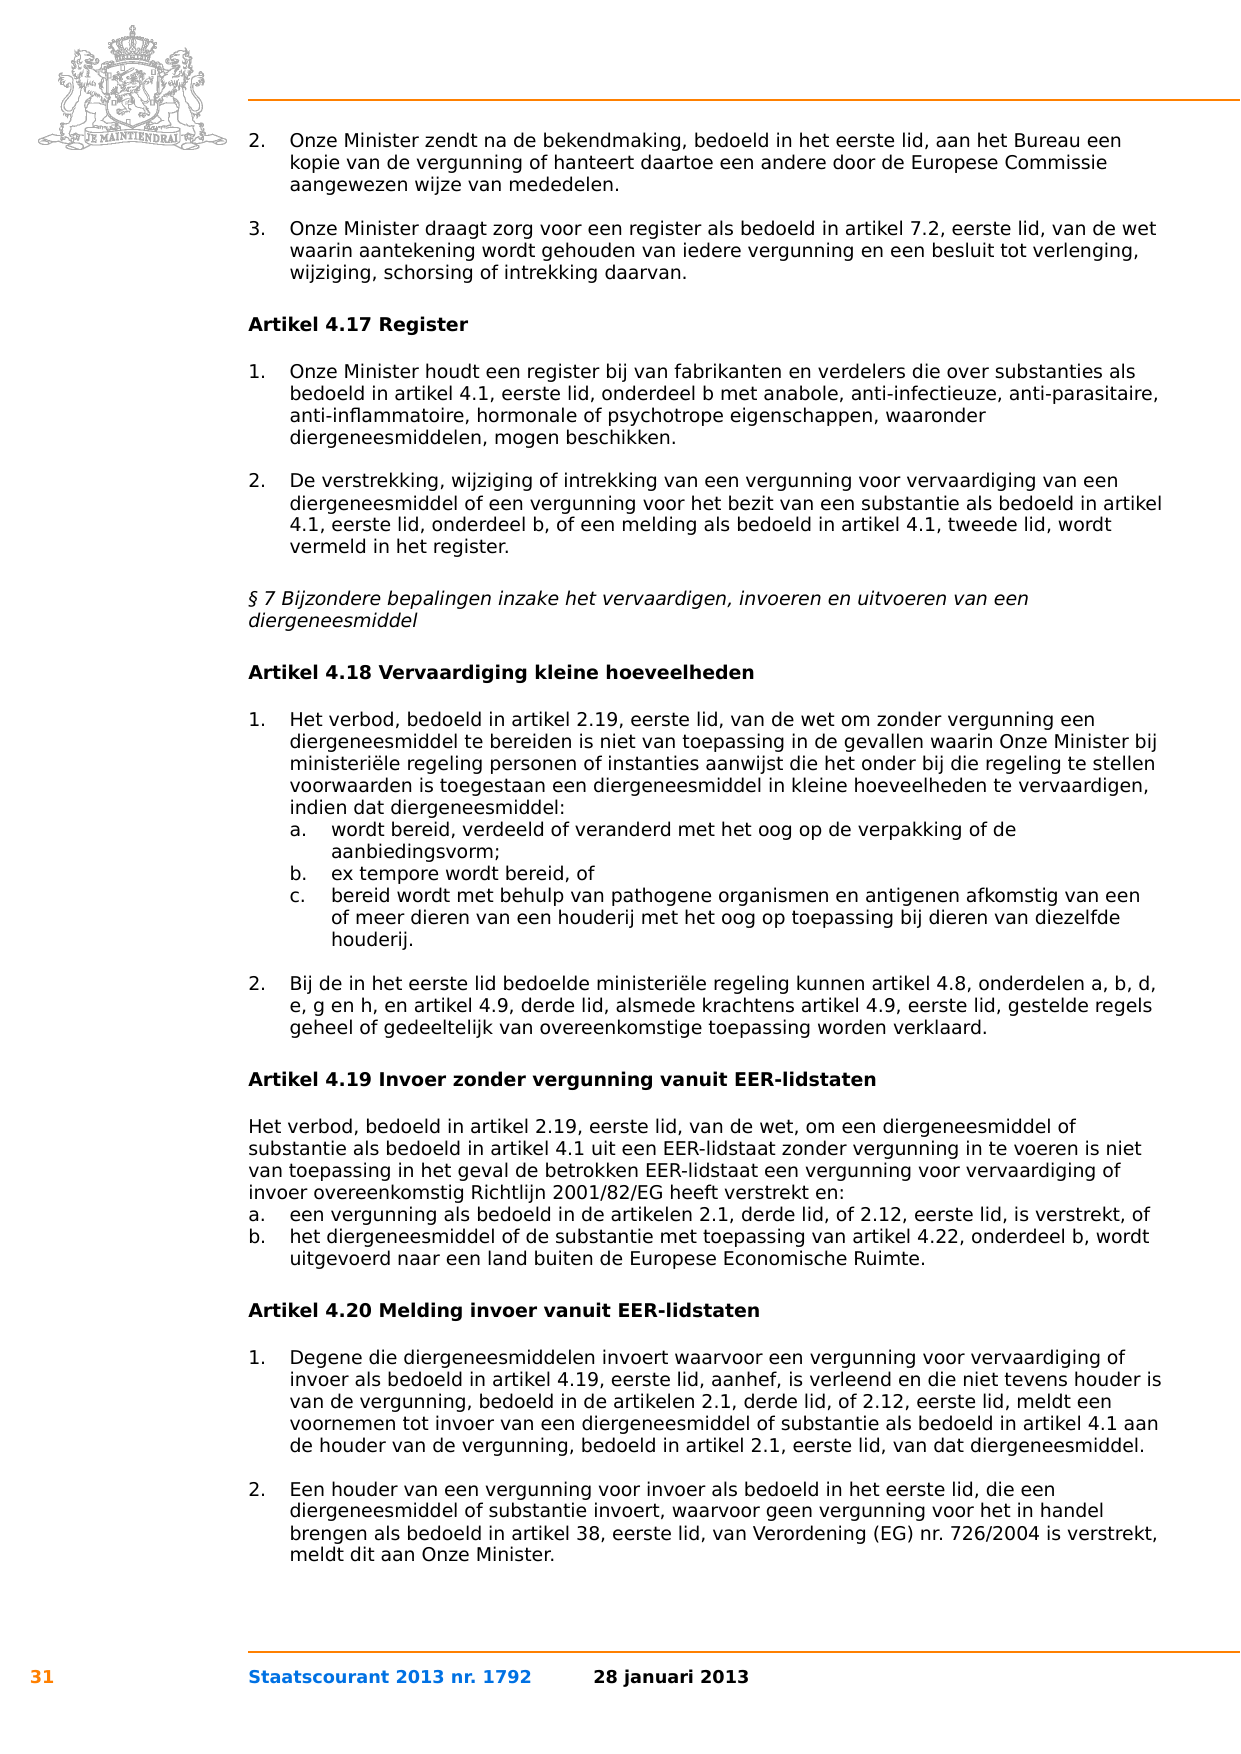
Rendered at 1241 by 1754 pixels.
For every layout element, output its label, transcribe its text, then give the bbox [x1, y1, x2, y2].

subtitle Artikel 4.20 Melding invoer vanuit EER-lidstaten [248, 1300, 1163, 1322]
text Het verbod, bedoeld in artikel 2.19, eerste lid, van de wet, om een diergeneesmiddel of substantie als bedoeld in artikel 4.1 uit een EER-lidstaat zonder vergunning in te voeren is niet van toepassing in het geval de betrokken EER-lidstaat een vergunning voor vervaardiging of invoer overeenkomstig Richtlijn 2001/82/EG heeft verstrekt en: [248, 1116, 1163, 1204]
text 2. De verstrekking, wijziging of intrekking van een vergunning voor vervaardiging van een diergeneesmiddel of een vergunning voor het bezit van een substantie als bedoeld in artikel 4.1, eerste lid, onderdeel b, of een melding als bedoeld in artikel 4.1, tweede lid, wordt vermeld in het register. [248, 470, 1163, 558]
text 1. Onze Minister houdt een register bij van fabrikanten en verdelers die over substanties als bedoeld in artikel 4.1, eerste lid, onderdeel b met anabole, anti-infectieuze, anti-parasitaire, anti-inflammatoire, hormonale of psychotrope eigenschappen, waaronder diergeneesmiddelen, mogen beschikken. [248, 361, 1163, 448]
text 2. Bij de in het eerste lid bedoelde ministeriële regeling kunnen artikel 4.8, onderdelen a, b, d, e, g en h, en artikel 4.9, derde lid, alsmede krachtens artikel 4.9, eerste lid, gestelde regels geheel of gedeeltelijk van overeenkomstige toepassing worden verklaard. [248, 973, 1163, 1039]
text 1. Het verbod, bedoeld in artikel 2.19, eerste lid, van de wet om zonder vergunning een diergeneesmiddel te bereiden is niet van toepassing in de gevallen waarin Onze Minister bij ministeriële regeling personen of instanties aanwijst die het onder bij die regeling te stellen voorwaarden is toegestaan een diergeneesmiddel in kleine hoeveelheden te vervaardigen, indien dat diergeneesmiddel: [248, 709, 1163, 819]
text c. bereid wordt met behulp van pathogene organismen en antigenen afkomstig van een of meer dieren van een houderij met het oog op toepassing bij dieren van diezelfde houderij. [289, 885, 1163, 951]
subtitle Artikel 4.19 Invoer zonder vergunning vanuit EER-lidstaten [248, 1069, 1163, 1091]
text 3. Onze Minister draagt zorg voor een register als bedoeld in artikel 7.2, eerste lid, van de wet waarin aantekening wordt gehouden van iedere vergunning en een besluit tot verlenging, wijziging, schorsing of intrekking daarvan. [248, 218, 1163, 284]
picture [38, 25, 227, 150]
text a. een vergunning als bedoeld in de artikelen 2.1, derde lid, of 2.12, eerste lid, is verstrekt, of [248, 1204, 1163, 1226]
text 2. Een houder van een vergunning voor invoer als bedoeld in het eerste lid, die een diergeneesmiddel of substantie invoert, waarvoor geen vergunning voor het in handel brengen als bedoeld in artikel 38, eerste lid, van Verordening (EG) nr. 726/2004 is verstrekt, meldt dit aan Onze Minister. [248, 1478, 1163, 1566]
subtitle Artikel 4.17 Register [248, 314, 1163, 336]
text 2. Onze Minister zendt na de bekendmaking, bedoeld in het eerste lid, aan het Bureau een kopie van de vergunning of hanteert daartoe een andere door de Europese Commissie aangewezen wijze van mededelen. [248, 130, 1163, 196]
subtitle Artikel 4.18 Vervaardiging kleine hoeveelheden [248, 662, 1163, 684]
text b. ex tempore wordt bereid, of [289, 863, 1163, 885]
text 1. Degene die diergeneesmiddelen invoert waarvoor een vergunning voor vervaardiging of invoer als bedoeld in artikel 4.19, eerste lid, aanhef, is verleend en die niet tevens houder is van de vergunning, bedoeld in de artikelen 2.1, derde lid, of 2.12, eerste lid, meldt een voornemen tot invoer van een diergeneesmiddel of substantie als bedoeld in artikel 4.1 aan de houder van de vergunning, bedoeld in artikel 2.1, eerste lid, van dat diergeneesmiddel. [248, 1347, 1163, 1457]
text a. wordt bereid, verdeeld of veranderd met het oog op de verpakking of de aanbiedingsvorm; [289, 819, 1163, 863]
text b. het diergeneesmiddel of de substantie met toepassing van artikel 4.22, onderdeel b, wordt uitgevoerd naar een land buiten de Europese Economische Ruimte. [248, 1226, 1163, 1270]
subtitle § 7 Bijzondere bepalingen inzake het vervaardigen, invoeren en uitvoeren van een diergeneesmiddel [248, 588, 1163, 632]
